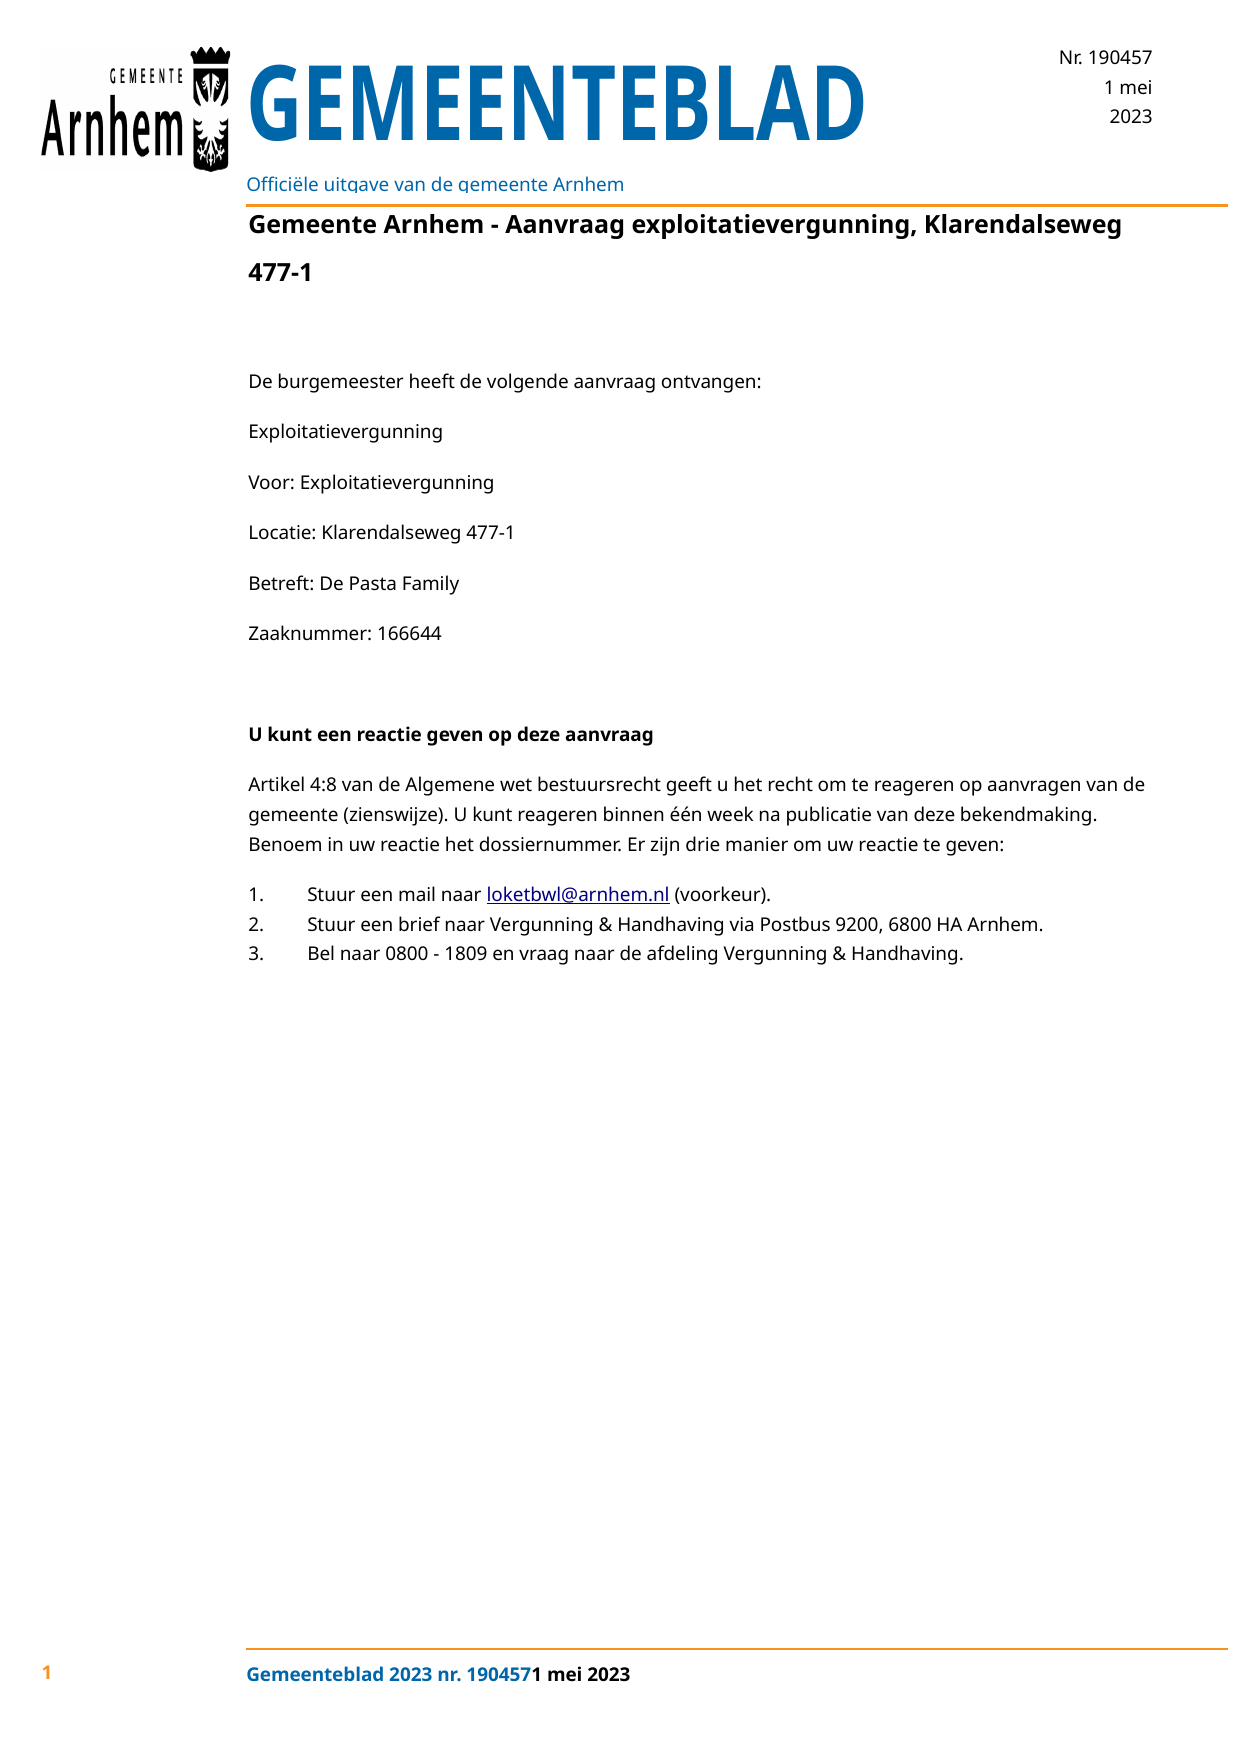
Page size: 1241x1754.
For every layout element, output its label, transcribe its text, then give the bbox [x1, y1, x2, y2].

list Stuur een mail naar loketbwl@arnhem.nl (voorkeur). [248, 881, 1152, 907]
text Gemeente Arnhem - Aanvraag exploitatievergunning, Klarendalseweg 477-1 [248, 207, 1152, 288]
text Voor: Exploitatievergunning [248, 469, 1152, 495]
list Bel naar 0800 - 1809 en vraag naar de afdeling Vergunning & Handhaving. [248, 940, 1152, 966]
list Stuur een brief naar Vergunning & Handhaving via Postbus 9200, 6800 HA Arnhem. [248, 911, 1152, 937]
text Exploitatievergunning [248, 419, 1152, 444]
picture [41, 47, 231, 172]
text U kunt een reactie geven op deze aanvraag [248, 721, 1152, 747]
text Betreft: De Pasta Family [248, 570, 1152, 596]
text Artikel 4:8 van de Algemene wet bestuursrecht geeft u het recht om te reageren op aanvragen van de gemeente (zienswijze). U kunt reageren binnen één week na publicatie van deze bekendmaking. Benoem in uw reactie het dossiernummer. Er zijn drie manier om uw reactie te geven: [248, 772, 1152, 857]
text De burgemeester heeft de volgende aanvraag ontvangen: [248, 368, 1152, 394]
text Locatie: Klarendalseweg 477-1 [248, 519, 1152, 545]
text Zaaknummer: 166644 [248, 620, 1152, 646]
